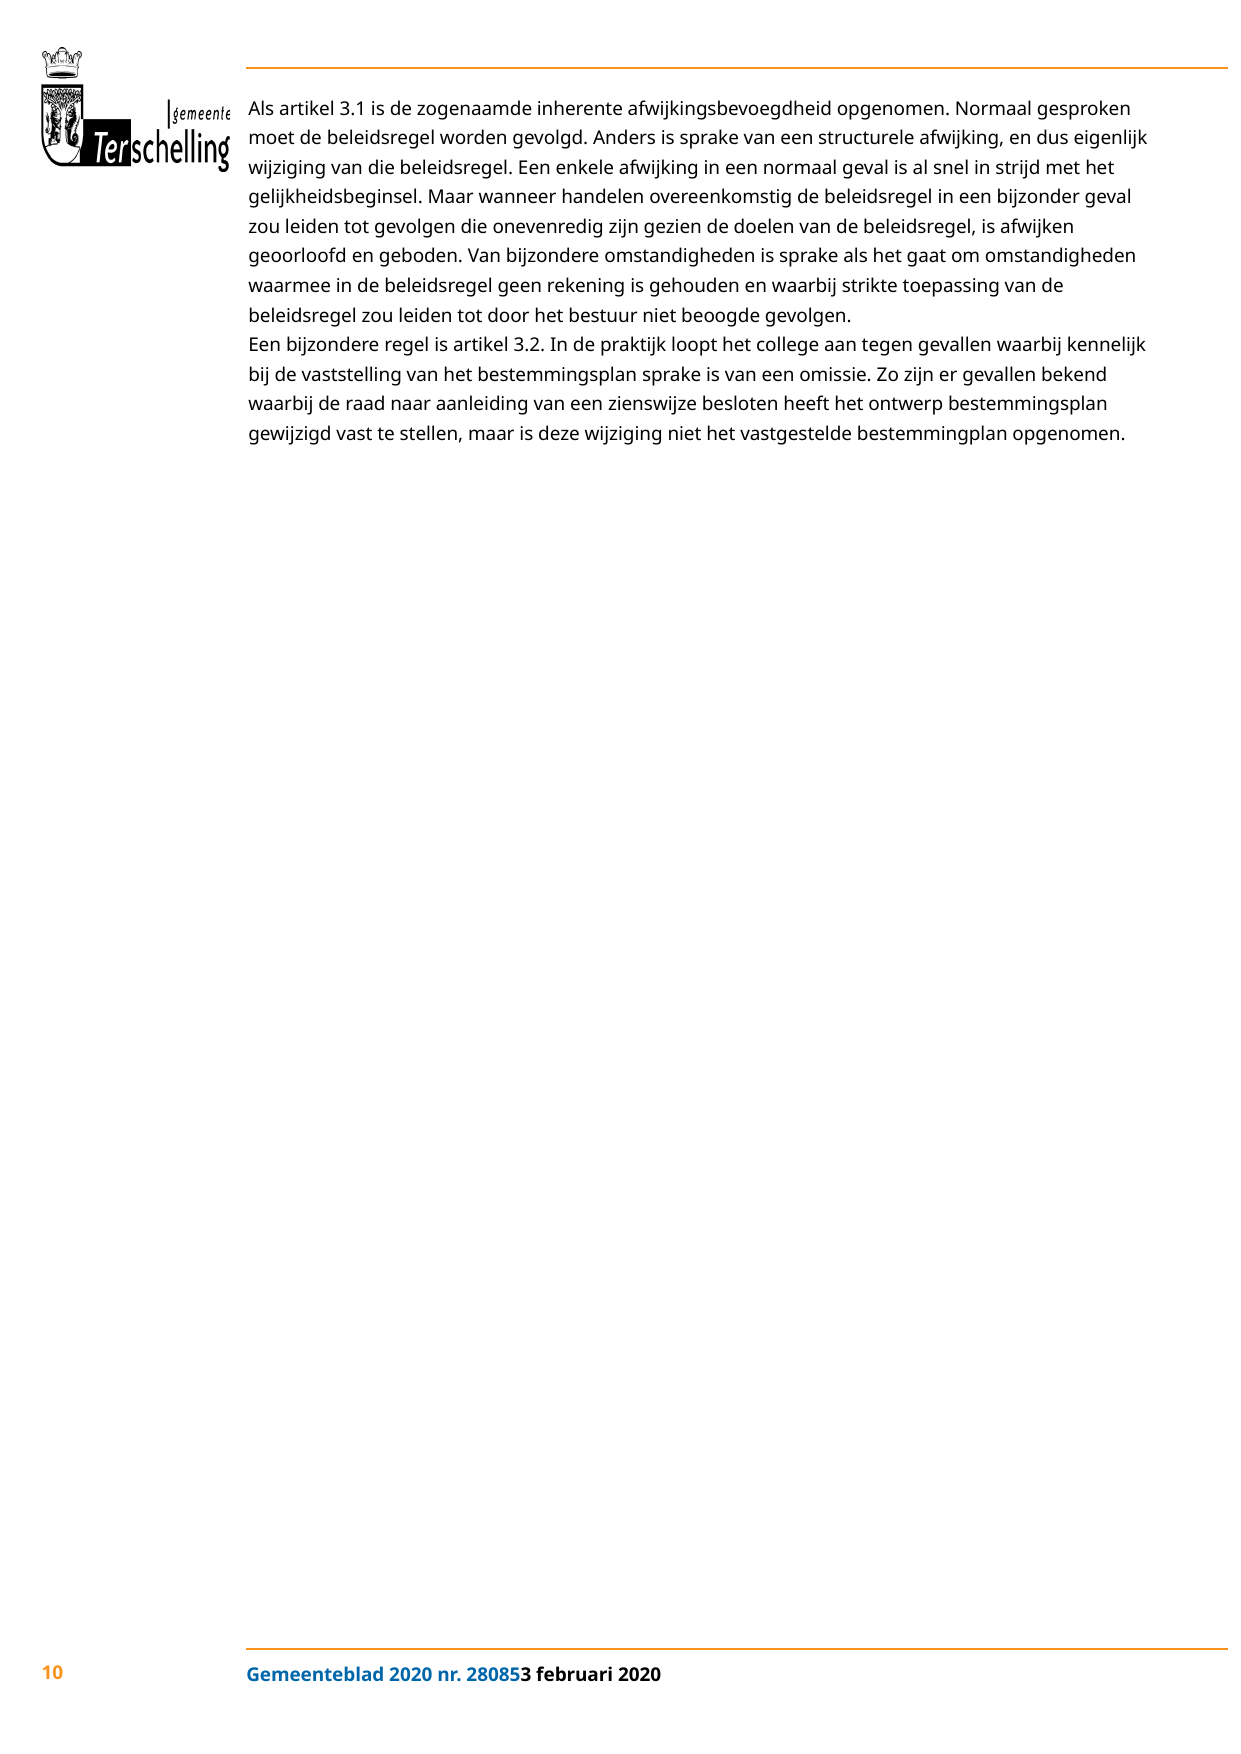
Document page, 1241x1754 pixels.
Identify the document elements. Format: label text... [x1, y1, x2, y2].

text Een bijzondere regel is artikel 3.2. In de praktijk loopt het college aan tegen gevallen waarbij kennelijk bij de vaststelling van het bestemmingsplan sprake is van een omissie. Zo zijn er gevallen bekend waarbij de raad naar aanleiding van een zienswijze besloten heeft het ontwerp bestemmingsplan gewijzigd vast te stellen, maar is deze wijziging niet het vastgestelde bestemmingplan opgenomen. [248, 331, 1152, 446]
text Als artikel 3.1 is de zogenaamde inherente afwijkingsbevoegdheid opgenomen. Normaal gesproken moet de beleidsregel worden gevolgd. Anders is sprake van een structurele afwijking, en dus eigenlijk wijziging van die beleidsregel. Een enkele afwijking in een normaal geval is al snel in strijd met het gelijkheidsbeginsel. Maar wanneer handelen overeenkomstig de beleidsregel in een bijzonder geval zou leiden tot gevolgen die onevenredig zijn gezien de doelen van de beleidsregel, is afwijken geoorloofd en geboden. Van bijzondere omstandigheden is sprake als het gaat om omstandigheden waarmee in de beleidsregel geen rekening is gehouden en waarbij strikte toepassing van de beleidsregel zou leiden tot door het bestuur niet beoogde gevolgen. [248, 95, 1152, 328]
picture [41, 47, 231, 172]
